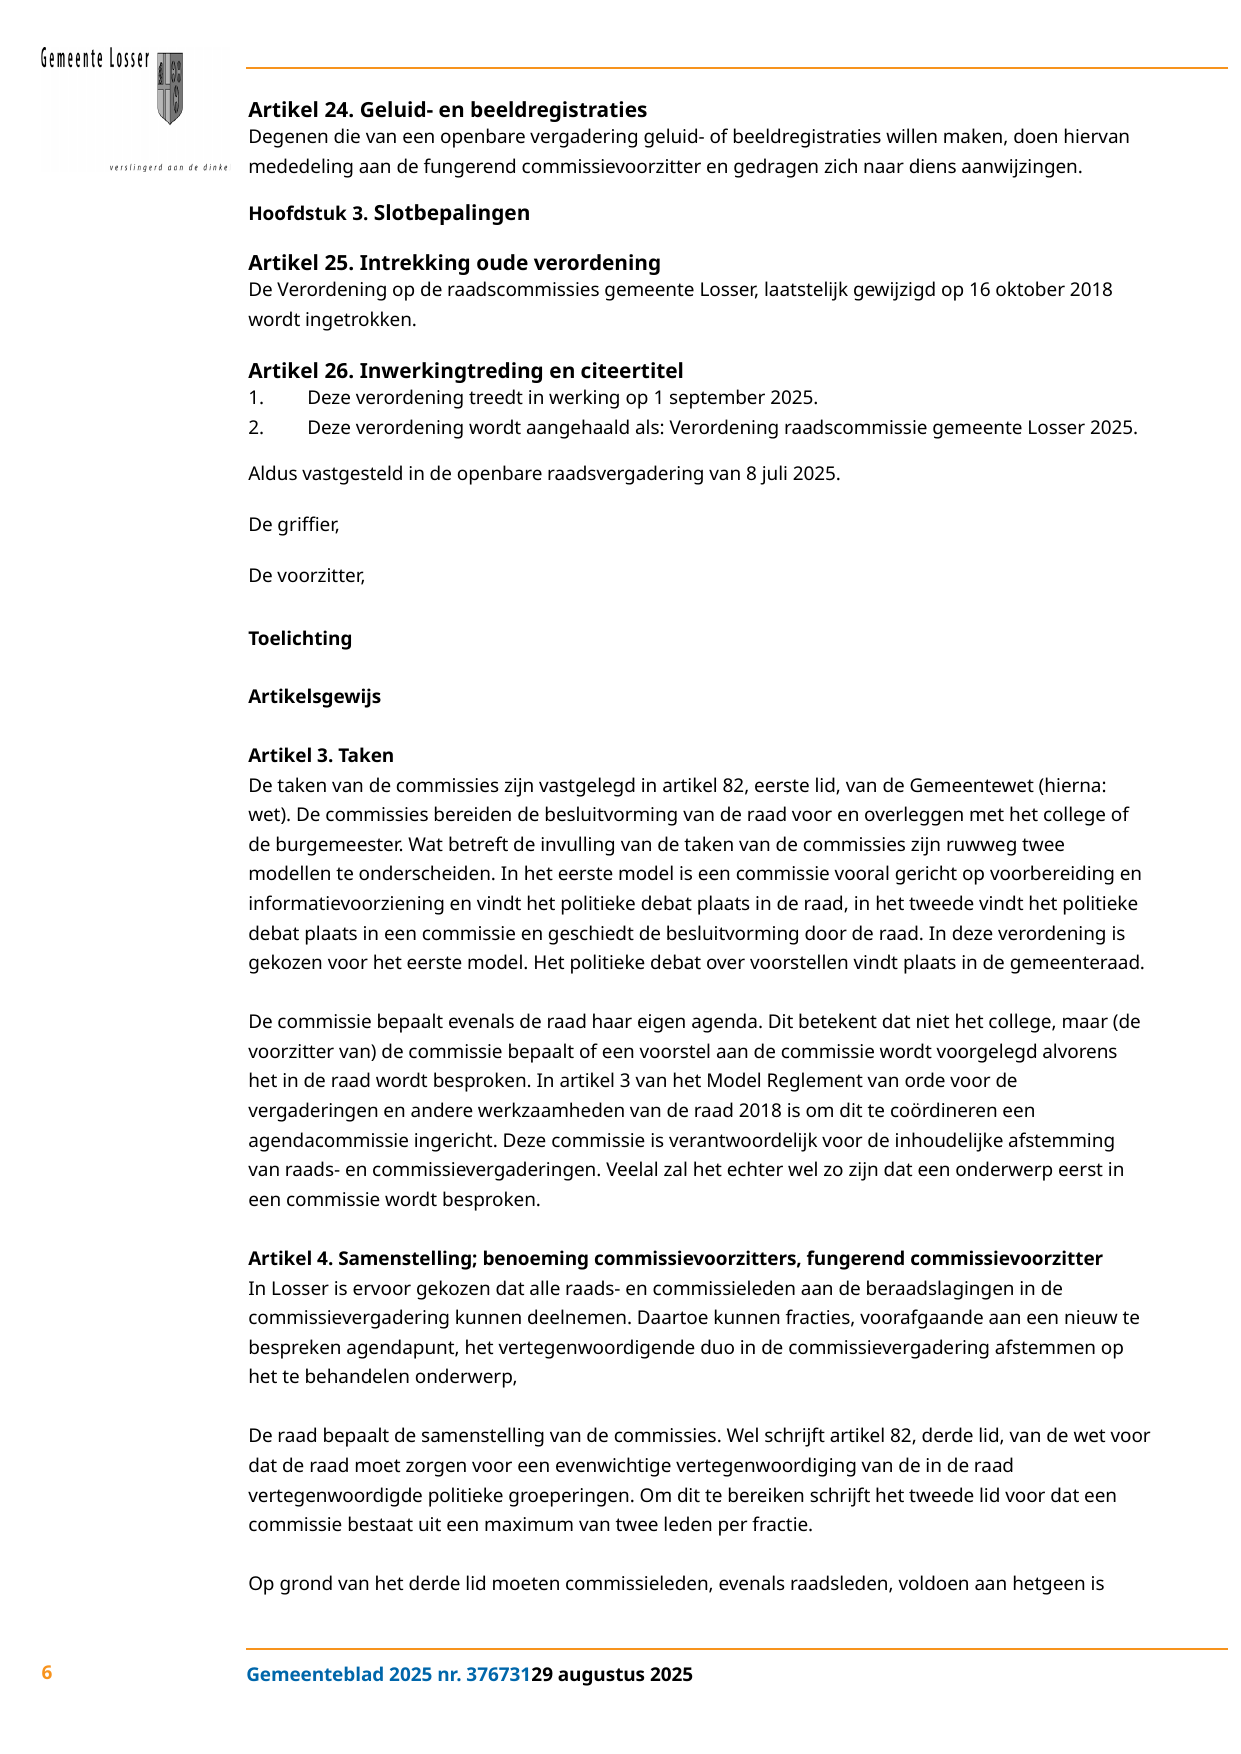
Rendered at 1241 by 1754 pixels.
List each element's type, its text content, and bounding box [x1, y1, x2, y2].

text De griffier, [248, 511, 1152, 537]
text De Verordening op de raadscommissies gemeente Losser, laatstelijk gewijzigd op 16 oktober 2018 wordt ingetrokken. [248, 276, 1152, 331]
text De taken van de commissies zijn vastgelegd in artikel 82, eerste lid, van de Gemeentewet (hierna: wet). De commissies bereiden de besluitvorming van de raad voor en overleggen met het college of de burgemeester. Wat betreft de invulling van de taken van de commissies zijn ruwweg twee modellen te onderscheiden. In het eerste model is een commissie vooral gericht op voorbereiding en informatievoorziening en vindt het politieke debat plaats in de raad, in het tweede vindt het politieke debat plaats in een commissie en geschiedt de besluitvorming door de raad. In deze verordening is gekozen voor het eerste model. Het politieke debat over voorstellen vindt plaats in de gemeenteraad. [248, 772, 1152, 975]
text Artikel 24. Geluid- en beeldregistraties [248, 95, 1152, 123]
text Aldus vastgesteld in de openbare raadsvergadering van 8 juli 2025. [248, 460, 1152, 486]
list Deze verordening wordt aangehaald als: Verordening raadscommissie gemeente Losser 2025. [248, 414, 1152, 440]
picture [41, 47, 231, 172]
list Deze verordening treedt in werking op 1 september 2025. [248, 384, 1152, 410]
text Artikel 25. Intrekking oude verordening [248, 248, 1152, 276]
text In Losser is ervoor gekozen dat alle raads- en commissieleden aan de beraadslagingen in de commissievergadering kunnen deelnemen. Daartoe kunnen fracties, voorafgaande aan een nieuw te bespreken agendapunt, het vertegenwoordigende duo in de commissievergadering afstemmen op het te behandelen onderwerp, [248, 1275, 1152, 1389]
text Hoofdstuk 3. Slotbepalingen [248, 198, 1152, 227]
text De voorzitter, [248, 563, 1152, 588]
text Artikel 3. Taken [248, 742, 1152, 768]
text Artikelsgewijs [248, 683, 1152, 709]
text Degenen die van een openbare vergadering geluid- of beeldregistraties willen maken, doen hiervan mededeling aan de fungerend commissievoorzitter en gedragen zich naar diens aanwijzingen. [248, 123, 1152, 178]
text De raad bepaalt de samenstelling van de commissies. Wel schrijft artikel 82, derde lid, van de wet voor dat de raad moet zorgen voor een evenwichtige vertegenwoordiging van de in de raad vertegenwoordigde politieke groeperingen. Om dit te bereiken schrijft het tweede lid voor dat een commissie bestaat uit een maximum van twee leden per fractie. [248, 1423, 1152, 1537]
text Artikel 26. Inwerkingtreding en citeertitel [248, 356, 1152, 384]
text De commissie bepaalt evenals de raad haar eigen agenda. Dit betekent dat niet het college, maar (de voorzitter van) de commissie bepaalt of een voorstel aan de commissie wordt voorgelegd alvorens het in de raad wordt besproken. In artikel 3 van het Model Reglement van orde voor de vergaderingen en andere werkzaamheden van de raad 2018 is om dit te coördineren een agendacommissie ingericht. Deze commissie is verantwoordelijk voor de inhoudelijke afstemming van raads- en commissievergaderingen. Veelal zal het echter wel zo zijn dat een onderwerp eerst in een commissie wordt besproken. [248, 1008, 1152, 1212]
text Op grond van het derde lid moeten commissieleden, evenals raadsleden, voldoen aan hetgeen is [248, 1571, 1152, 1596]
text Artikel 4. Samenstelling; benoeming commissievoorzitters, fungerend commissievoorzitter [248, 1245, 1152, 1271]
text Toelichting [248, 614, 1152, 654]
